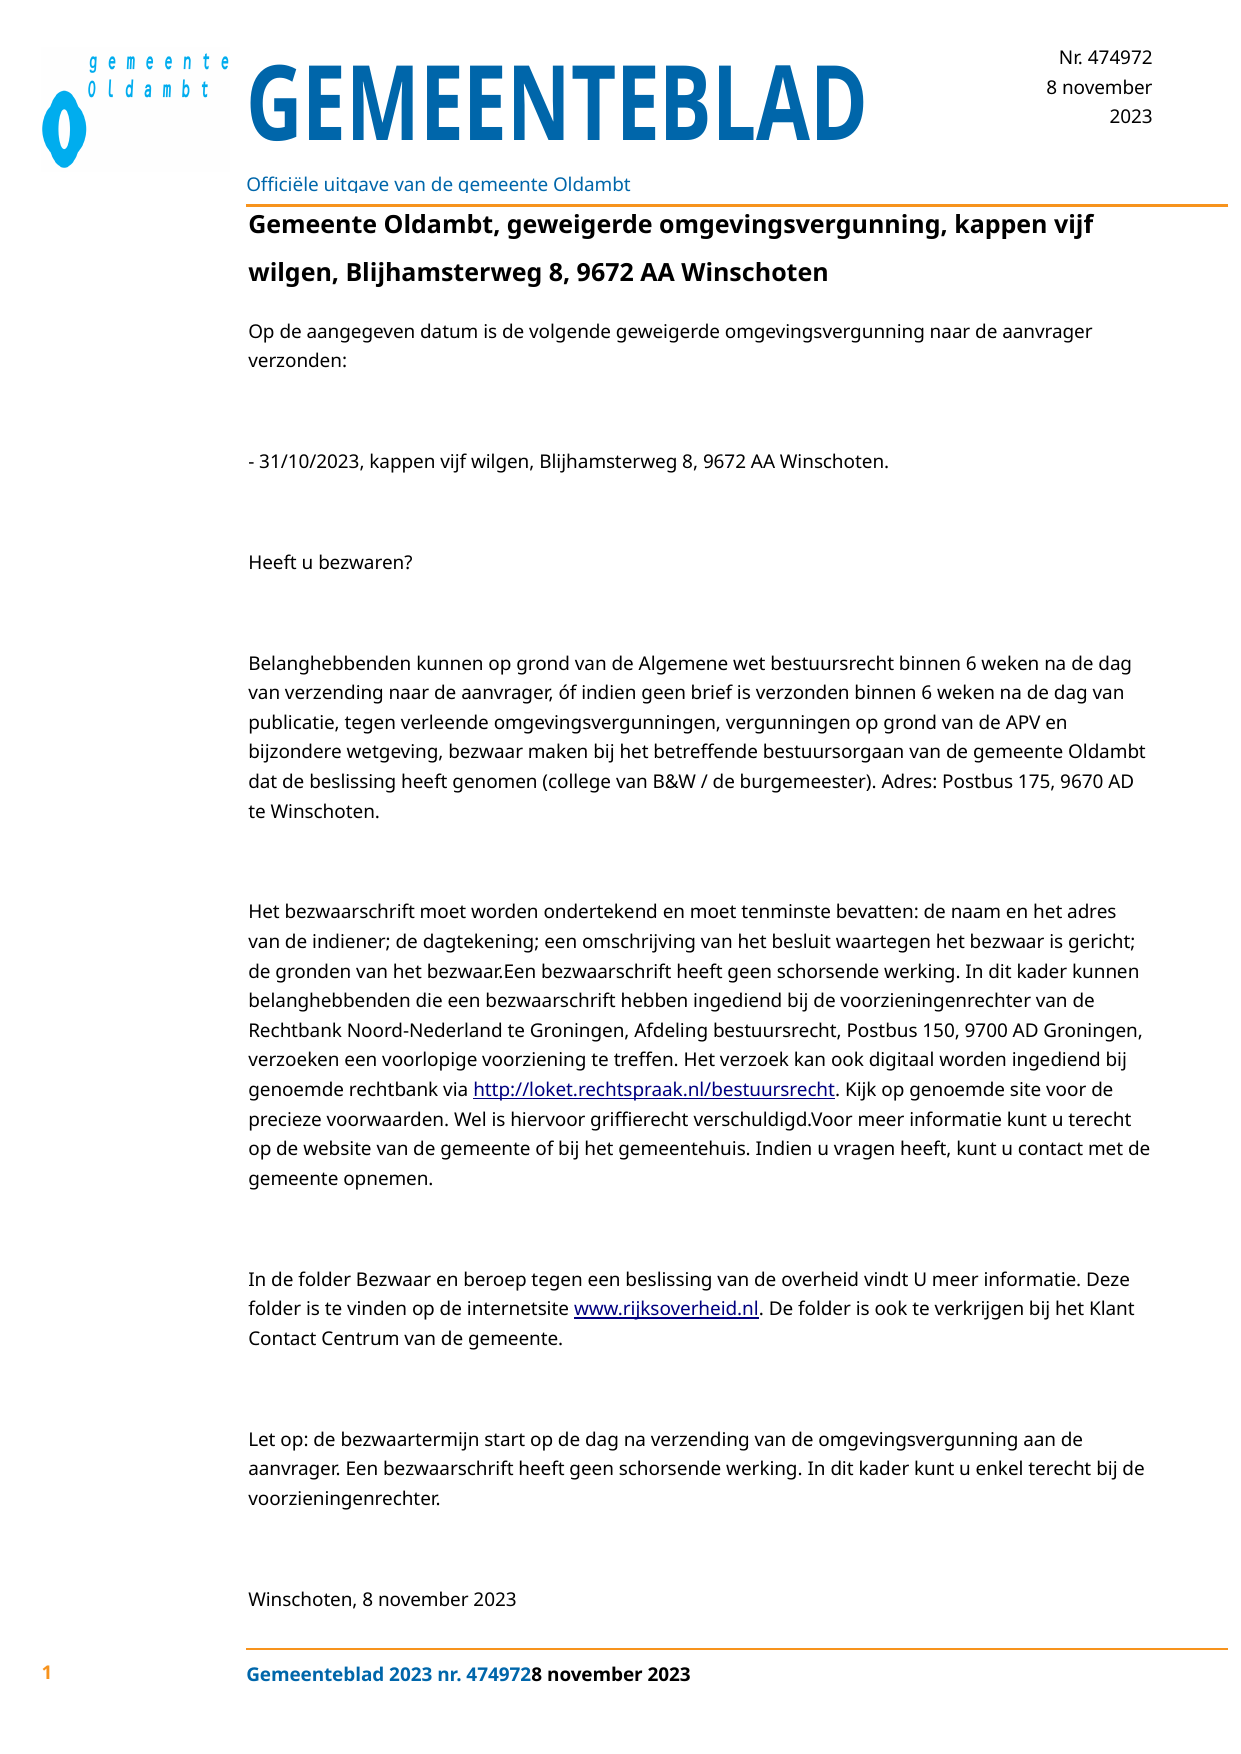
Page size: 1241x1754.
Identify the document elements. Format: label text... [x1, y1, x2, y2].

text Let op: de bezwaartermijn start op de dag na verzending van de omgevingsvergunning aan de aanvrager. Een bezwaarschrift heeft geen schorsende werking. In dit kader kunt u enkel terecht bij de voorzieningenrechter. [248, 1426, 1152, 1511]
text Belanghebbenden kunnen op grond van de Algemene wet bestuursrecht binnen 6 weken na de dag van verzending naar de aanvrager, óf indien geen brief is verzonden binnen 6 weken na de dag van publicatie, tegen verleende omgevingsvergunningen, vergunningen op grond van de APV en bijzondere wetgeving, bezwaar maken bij het betreffende bestuursorgaan van de gemeente Oldambt dat de beslissing heeft genomen (college van B&W / de burgemeester). Adres: Postbus 175, 9670 AD te Winschoten. [248, 650, 1152, 824]
text Op de aangegeven datum is de volgende geweigerde omgevingsvergunning naar de aanvrager verzonden: [248, 318, 1152, 373]
picture [41, 47, 231, 172]
text - 31/10/2023, kappen vijf wilgen, Blijhamsterweg 8, 9672 AA Winschoten. [248, 448, 1152, 474]
text Gemeente Oldambt, geweigerde omgevingsvergunning, kappen vijf wilgen, Blijhamsterweg 8, 9672 AA Winschoten [248, 207, 1152, 288]
text Het bezwaarschrift moet worden ondertekend en moet tenminste bevatten: de naam en het adres van de indiener; de dagtekening; een omschrijving van het besluit waartegen het bezwaar is gericht; de gronden van het bezwaar.Een bezwaarschrift heeft geen schorsende werking. In dit kader kunnen belanghebbenden die een bezwaarschrift hebben ingediend bij de voorzieningenrechter van de Rechtbank Noord-Nederland te Groningen, Afdeling bestuursrecht, Postbus 150, 9700 AD Groningen, verzoeken een voorlopige voorziening te treffen. Het verzoek kan ook digitaal worden ingediend bij genoemde rechtbank via http://loket.rechtspraak.nl/bestuursrecht. Kijk op genoemde site voor de precieze voorwaarden. Wel is hiervoor griffierecht verschuldigd.Voor meer informatie kunt u terecht op de website van de gemeente of bij het gemeentehuis. Indien u vragen heeft, kunt u contact met de gemeente opnemen. [248, 899, 1152, 1191]
text Heeft u bezwaren? [248, 549, 1152, 575]
text In de folder Bezwaar en beroep tegen een beslissing van de overheid vindt U meer informatie. Deze folder is te vinden op de internetsite www.rijksoverheid.nl. De folder is ook te verkrijgen bij het Klant Contact Centrum van de gemeente. [248, 1266, 1152, 1351]
text Winschoten, 8 november 2023 [248, 1586, 1152, 1612]
